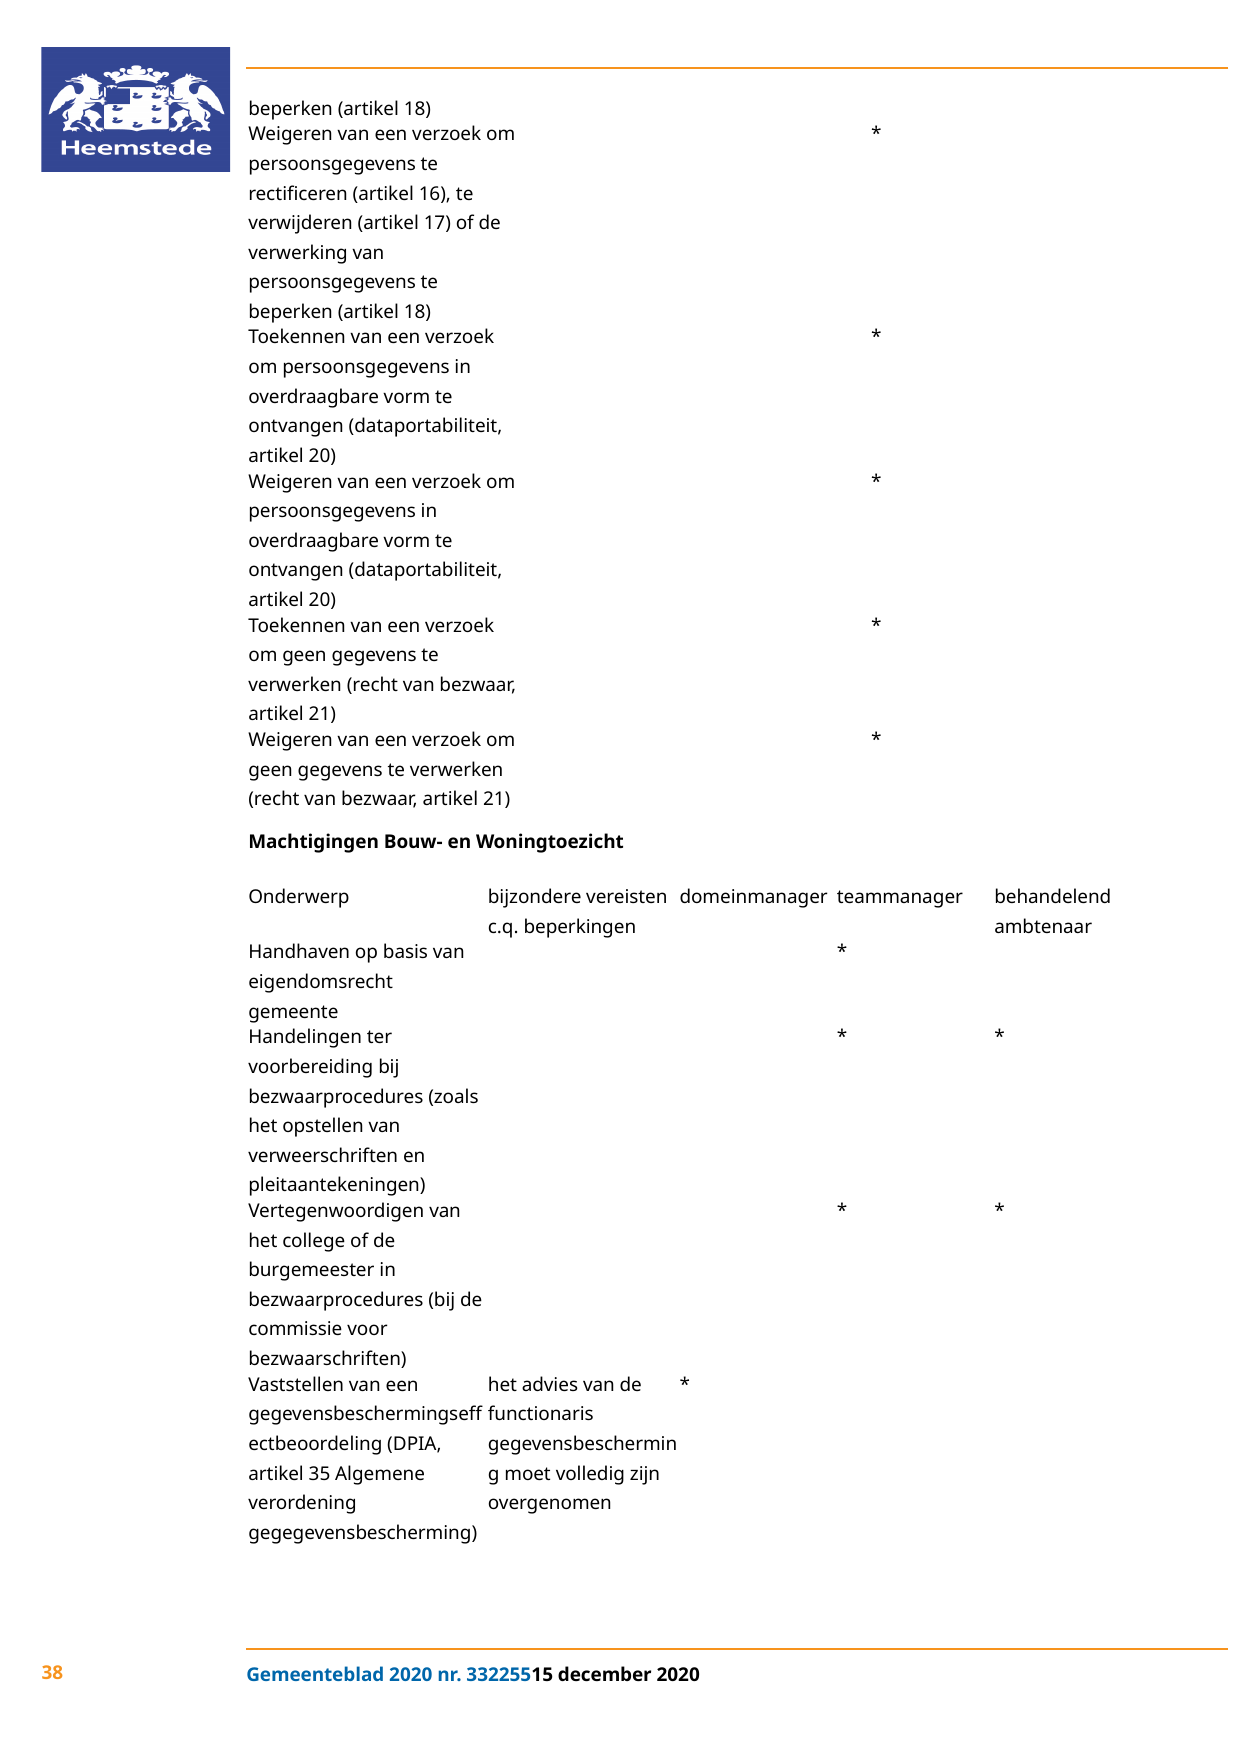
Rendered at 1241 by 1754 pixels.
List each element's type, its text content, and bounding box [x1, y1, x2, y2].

table_cell Toekennen van een verzoek om geen gegevens te verwerken (recht van bezwaar, artikel 21) [248, 612, 523, 726]
table_cell [488, 939, 679, 1024]
table_cell [523, 121, 871, 324]
table_cell Vaststellen van een gegevensbeschermingseffectbeoordeling (DPIA, artikel 35 Algemene verordening gegegevensbescherming) [248, 1371, 488, 1544]
table_cell * [994, 1197, 1152, 1371]
table_cell Vertegenwoordigen van het college of de burgemeester in bezwaarprocedures (bij de commissie voor bezwaarschriften) [248, 1197, 488, 1371]
picture [41, 47, 231, 172]
table_cell * [994, 1024, 1152, 1197]
table_header domeinmanager [679, 884, 837, 939]
table_cell beperken (artikel 18) [248, 95, 523, 121]
table_cell * [871, 612, 1011, 726]
table_cell [1011, 121, 1152, 324]
table_cell * [871, 726, 1011, 811]
table_cell [1011, 612, 1152, 726]
table_cell [488, 1024, 679, 1197]
table_cell [523, 726, 871, 811]
table_cell Weigeren van een verzoek om persoonsgegevens in overdraagbare vorm te ontvangen (dataportabiliteit, artikel 20) [248, 468, 523, 612]
table_cell * [871, 121, 1011, 324]
table_cell * [871, 468, 1011, 612]
table_cell Weigeren van een verzoek om persoonsgegevens te rectificeren (artikel 16), te verwijderen (artikel 17) of de verwerking van persoonsgegevens te beperken (artikel 18) [248, 121, 523, 324]
table_cell [679, 1197, 837, 1371]
table_cell [523, 468, 871, 612]
table_header Onderwerp [248, 884, 488, 939]
table_cell [523, 95, 871, 121]
table_cell Handelingen ter voorbereiding bij bezwaarprocedures (zoals het opstellen van verweerschriften en pleitaantekeningen) [248, 1024, 488, 1197]
table_cell Handhaven op basis van eigendomsrecht gemeente [248, 939, 488, 1024]
table_cell het advies van de functionaris gegevensbescherming moet volledig zijn overgenomen [488, 1371, 679, 1544]
table_cell * [679, 1371, 837, 1544]
table_cell [1011, 726, 1152, 811]
table_cell [1011, 95, 1152, 121]
table_cell Weigeren van een verzoek om geen gegevens te verwerken (recht van bezwaar, artikel 21) [248, 726, 523, 811]
table_cell * [837, 1024, 994, 1197]
table_cell Toekennen van een verzoek om persoonsgegevens in overdraagbare vorm te ontvangen (dataportabiliteit, artikel 20) [248, 324, 523, 468]
table_cell [523, 324, 871, 468]
table_header behandelend ambtenaar [994, 884, 1152, 939]
table_cell [994, 939, 1152, 1024]
table_cell [1011, 468, 1152, 612]
table_cell * [837, 1197, 994, 1371]
table_cell [871, 95, 1011, 121]
table_cell [679, 939, 837, 1024]
table_cell [994, 1371, 1152, 1544]
table_header bijzondere vereisten c.q. beperkingen [488, 884, 679, 939]
table_cell [488, 1197, 679, 1371]
text Machtigingen Bouw- en Woningtoezicht [248, 828, 1152, 854]
table_cell * [871, 324, 1011, 468]
table_header teammanager [837, 884, 994, 939]
table_cell [523, 612, 871, 726]
table_cell [679, 1024, 837, 1197]
table_cell [1011, 324, 1152, 468]
table_cell [837, 1371, 994, 1544]
table_cell * [837, 939, 994, 1024]
